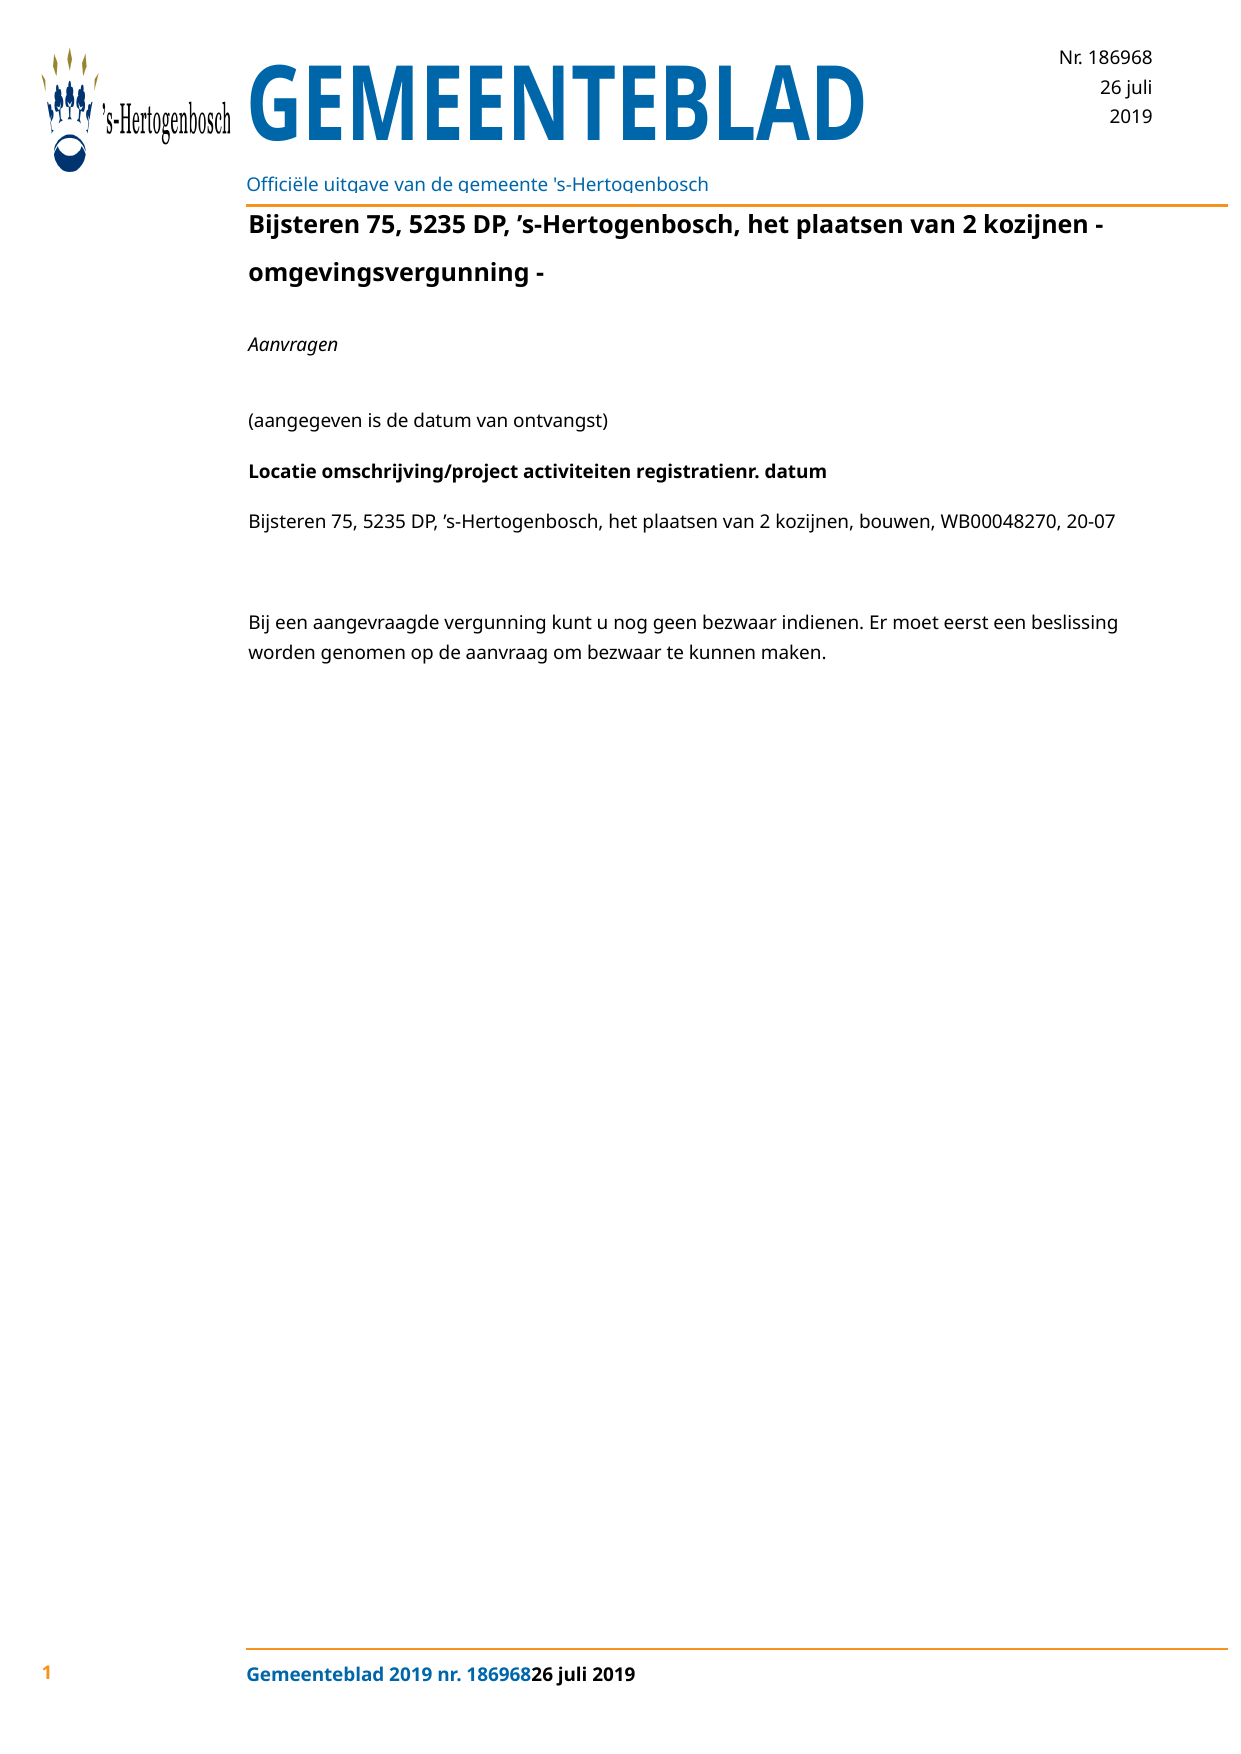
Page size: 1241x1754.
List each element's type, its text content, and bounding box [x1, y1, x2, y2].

picture [41, 47, 231, 172]
text Bijsteren 75, 5235 DP, ’s-Hertogenbosch, het plaatsen van 2 kozijnen, bouwen, WB00048270, 20-07 [248, 508, 1152, 534]
text (aangegeven is de datum van ontvangst) [248, 408, 1152, 433]
text Bij een aangevraagde vergunning kunt u nog geen bezwaar indienen. Er moet eerst een beslissing worden genomen op de aanvraag om bezwaar te kunnen maken. [248, 609, 1152, 664]
text Locatie omschrijving/project activiteiten registratienr. datum [248, 458, 1152, 484]
text Bijsteren 75, 5235 DP, ’s-Hertogenbosch, het plaatsen van 2 kozijnen - omgevingsvergunning - [248, 207, 1152, 288]
text Aanvragen [248, 331, 1152, 357]
